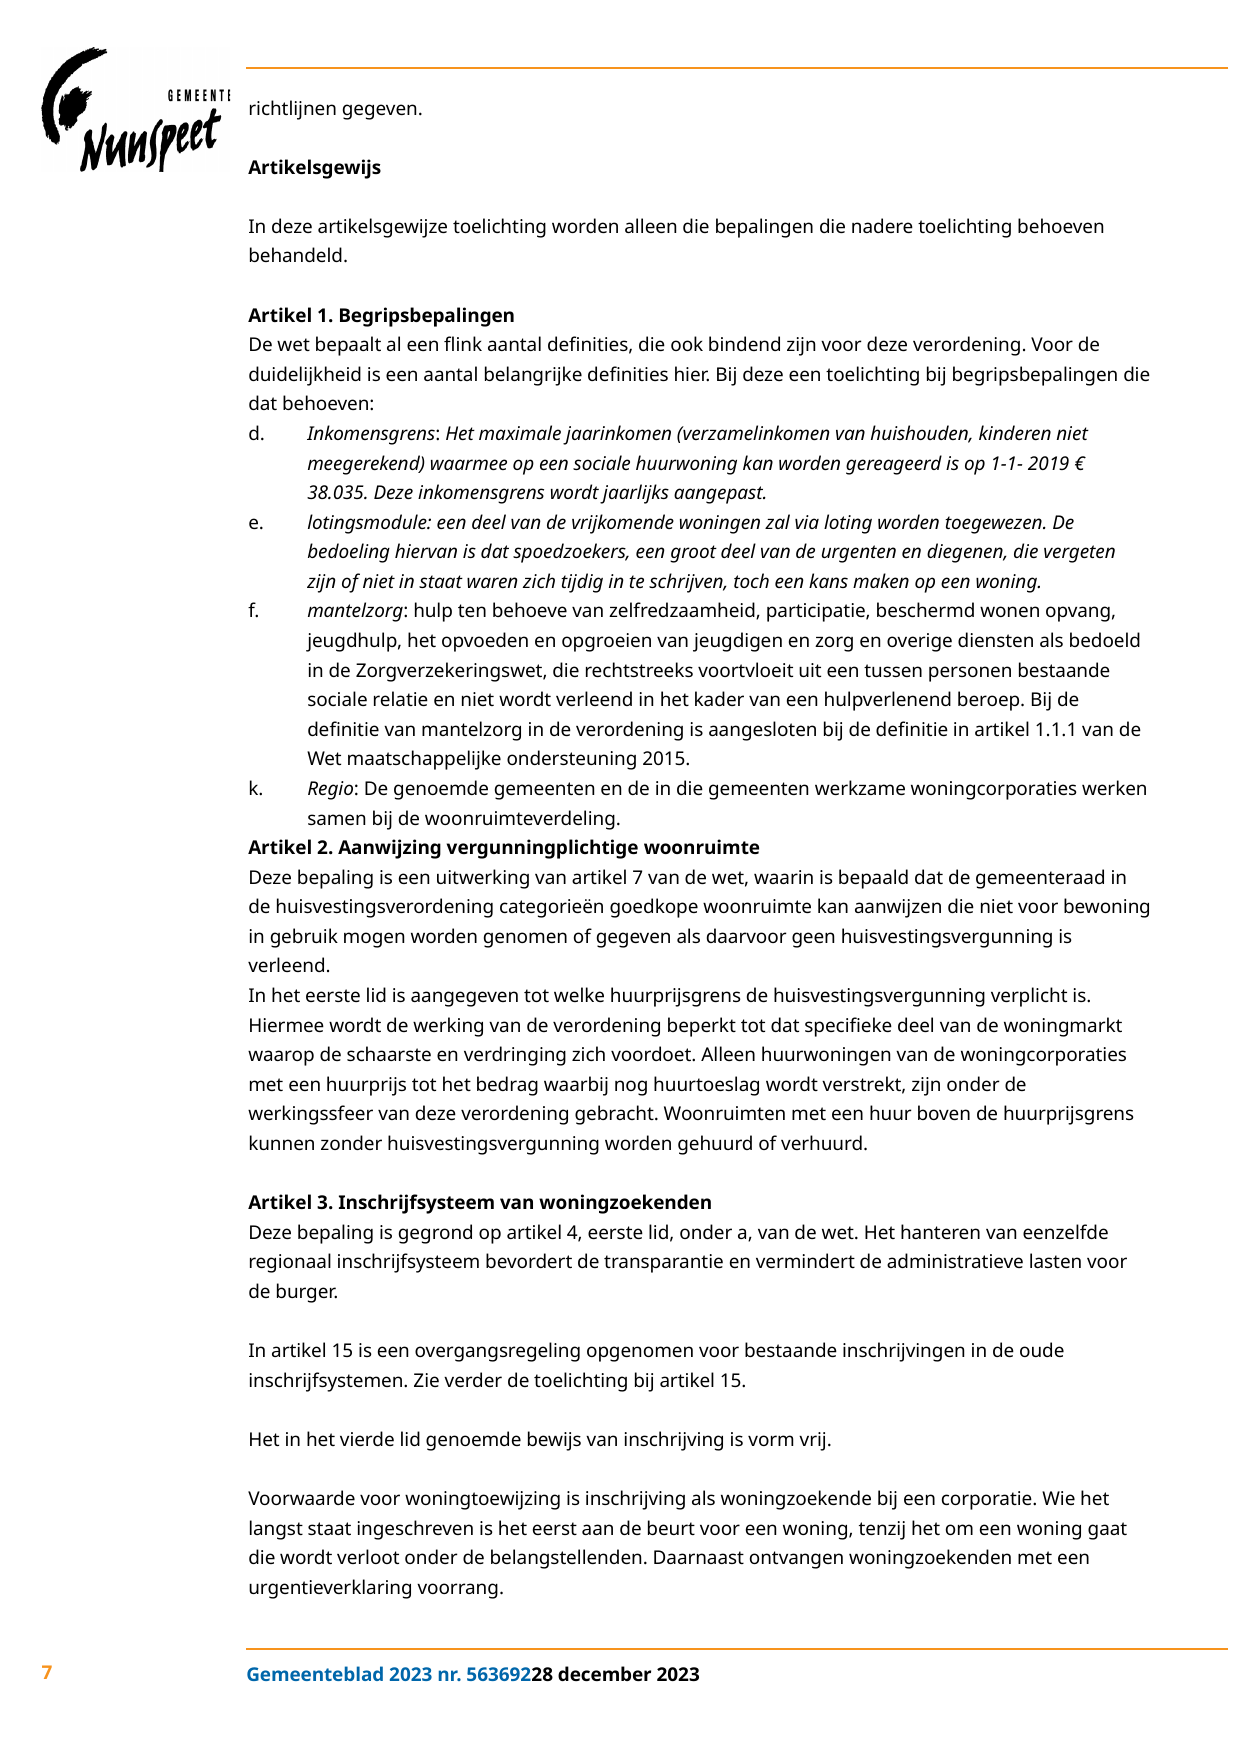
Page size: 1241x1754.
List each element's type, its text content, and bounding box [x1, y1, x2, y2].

text In artikel 15 is een overgangsregeling opgenomen voor bestaande inschrijvingen in de oude inschrijfsystemen. Zie verder de toelichting bij artikel 15. [248, 1337, 1152, 1393]
list mantelzorg: hulp ten behoeve van zelfredzaamheid, participatie, beschermd wonen opvang, jeugdhulp, het opvoeden en opgroeien van jeugdigen en zorg en overige diensten als bedoeld in de Zorgverzekeringswet, die rechtstreeks voortvloeit uit een tussen personen bestaande sociale relatie en niet wordt verleend in het kader van een hulpverlenend beroep. Bij de definitie van mantelzorg in de verordening is aangesloten bij de definitie in artikel 1.1.1 van de Wet maatschappelijke ondersteuning 2015. [248, 598, 1152, 771]
text Artikel 2. Aanwijzing vergunningplichtige woonruimte [248, 834, 1152, 860]
text Artikel 3. Inschrijfsysteem van woningzoekenden [248, 1189, 1152, 1215]
list Inkomensgrens: Het maximale jaarinkomen (verzamelinkomen van huishouden, kinderen niet meegerekend) waarmee op een sociale huurwoning kan worden gereageerd is op 1-1- 2019 € 38.035. Deze inkomensgrens wordt jaarlijks aangepast. [248, 420, 1152, 505]
picture [41, 47, 231, 172]
text In het eerste lid is aangegeven tot welke huurprijsgrens de huisvestingsvergunning verplicht is. Hiermee wordt de werking van de verordening beperkt tot dat specifieke deel van de woningmarkt waarop de schaarste en verdringing zich voordoet. Alleen huurwoningen van de woningcorporaties met een huurprijs tot het bedrag waarbij nog huurtoeslag wordt verstrekt, zijn onder de werkingssfeer van deze verordening gebracht. Woonruimten met een huur boven de huurprijsgrens kunnen zonder huisvestingsvergunning worden gehuurd of verhuurd. [248, 982, 1152, 1156]
text Artikel 1. Begripsbepalingen [248, 302, 1152, 328]
text De wet bepaalt al een flink aantal definities, die ook bindend zijn voor deze verordening. Voor de duidelijkheid is een aantal belangrijke definities hier. Bij deze een toelichting bij begripsbepalingen die dat behoeven: [248, 331, 1152, 416]
list Regio: De genoemde gemeenten en de in die gemeenten werkzame woningcorporaties werken samen bij de woonruimteverdeling. [248, 775, 1152, 831]
text In deze artikelsgewijze toelichting worden alleen die bepalingen die nadere toelichting behoeven behandeld. [248, 213, 1152, 268]
text Deze bepaling is een uitwerking van artikel 7 van de wet, waarin is bepaald dat de gemeenteraad in de huisvestingsverordening categorieën goedkope woonruimte kan aanwijzen die niet voor bewoning in gebruik mogen worden genomen of gegeven als daarvoor geen huisvestingsvergunning is verleend. [248, 864, 1152, 978]
text Artikelsgewijs [248, 154, 1152, 180]
text Het in het vierde lid genoemde bewijs van inschrijving is vorm vrij. [248, 1426, 1152, 1452]
text richtlijnen gegeven. [248, 95, 1152, 121]
list lotingsmodule: een deel van de vrijkomende woningen zal via loting worden toegewezen. De bedoeling hiervan is dat spoedzoekers, een groot deel van de urgenten en diegenen, die vergeten zijn of niet in staat waren zich tijdig in te schrijven, toch een kans maken op een woning. [248, 509, 1152, 594]
text Deze bepaling is gegrond op artikel 4, eerste lid, onder a, van de wet. Het hanteren van eenzelfde regionaal inschrijfsysteem bevordert de transparantie en vermindert de administratieve lasten voor de burger. [248, 1219, 1152, 1304]
text Voorwaarde voor woningtoewijzing is inschrijving als woningzoekende bij een corporatie. Wie het langst staat ingeschreven is het eerst aan de beurt voor een woning, tenzij het om een woning gaat die wordt verloot onder de belangstellenden. Daarnaast ontvangen woningzoekenden met een urgentieverklaring voorrang. [248, 1485, 1152, 1600]
